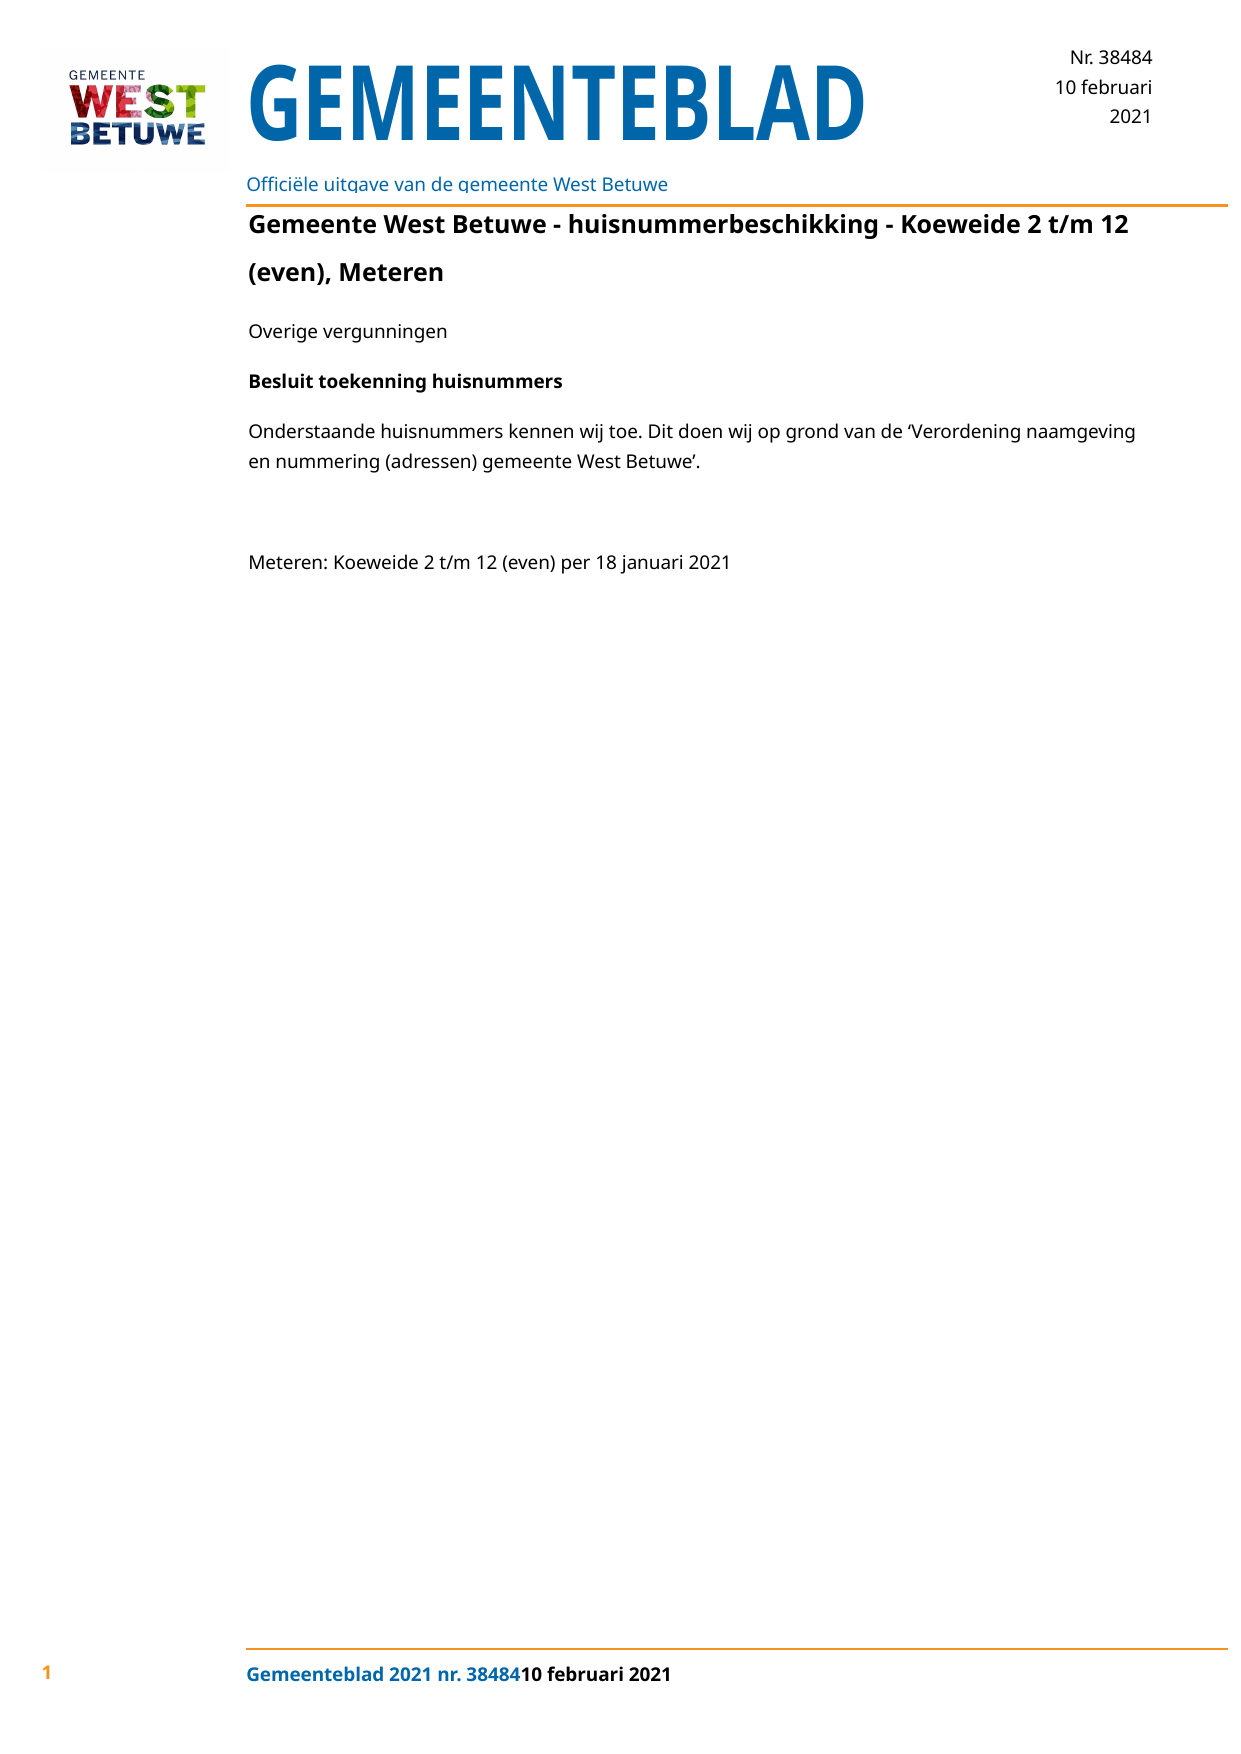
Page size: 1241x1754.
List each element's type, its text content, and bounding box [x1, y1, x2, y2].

text Besluit toekenning huisnummers [248, 368, 1152, 394]
text Onderstaande huisnummers kennen wij toe. Dit doen wij op grond van de ‘Verordening naamgeving en nummering (adressen) gemeente West Betuwe’. [248, 419, 1152, 474]
picture [41, 47, 231, 172]
text Gemeente West Betuwe - huisnummerbeschikking - Koeweide 2 t/m 12 (even), Meteren [248, 207, 1152, 288]
text Meteren: Koeweide 2 t/m 12 (even) per 18 januari 2021 [248, 549, 1152, 575]
text Overige vergunningen [248, 318, 1152, 344]
